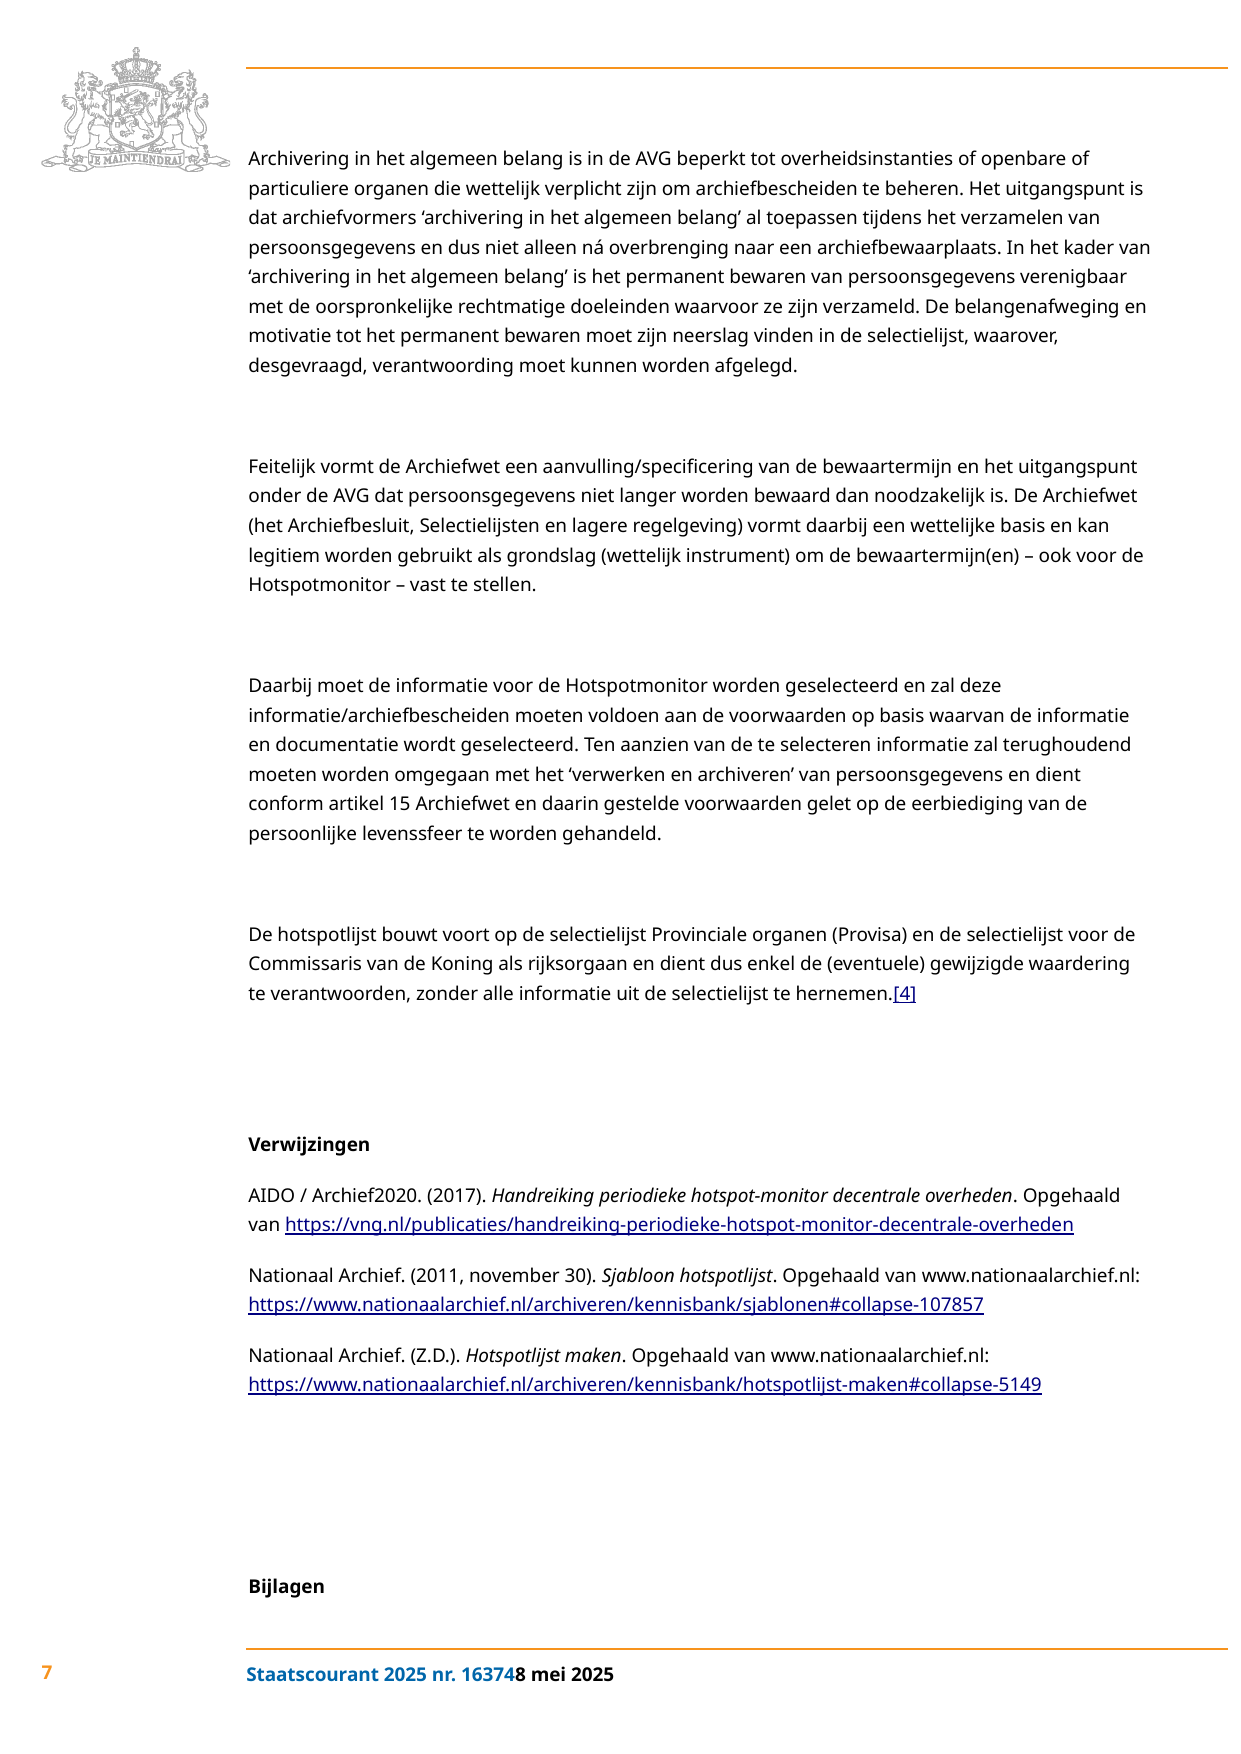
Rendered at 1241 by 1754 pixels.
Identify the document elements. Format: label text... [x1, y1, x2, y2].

text AIDO / Archief2020. (2017). Handreiking periodieke hotspot-monitor decentrale overheden. Opgehaald van https://vng.nl/publicaties/handreiking-periodieke-hotspot-monitor-decentrale-overheden [248, 1182, 1152, 1237]
text Feitelijk vormt de Archiefwet een aanvulling/specificering van de bewaartermijn en het uitgangspunt onder de AVG dat persoonsgegevens niet langer worden bewaard dan noodzakelijk is. De Archiefwet (het Archiefbesluit, Selectielijsten en lagere regelgeving) vormt daarbij een wettelijke basis en kan legitiem worden gebruikt als grondslag (wettelijk instrument) om de bewaartermijn(en) – ook voor de Hotspotmonitor – vast te stellen. [248, 453, 1152, 597]
picture [41, 47, 231, 172]
text Bijlagen [248, 1573, 1152, 1599]
text Archivering in het algemeen belang is in de AVG beperkt tot overheidsinstanties of openbare of particuliere organen die wettelijk verplicht zijn om archiefbescheiden te beheren. Het uitgangspunt is dat archiefvormers ‘archivering in het algemeen belang’ al toepassen tijdens het verzamelen van persoonsgegevens en dus niet alleen ná overbrenging naar een archiefbewaarplaats. In het kader van ‘archivering in het algemeen belang’ is het permanent bewaren van persoonsgegevens verenigbaar met de oorspronkelijke rechtmatige doeleinden waarvoor ze zijn verzameld. De belangenafweging en motivatie tot het permanent bewaren moet zijn neerslag vinden in de selectielijst, waarover, desgevraagd, verantwoording moet kunnen worden afgelegd. [248, 145, 1152, 378]
text De hotspotlijst bouwt voort op de selectielijst Provinciale organen (Provisa) en de selectielijst voor de Commissaris van de Koning als rijksorgaan en dient dus enkel de (eventuele) gewijzigde waardering te verantwoorden, zonder alle informatie uit de selectielijst te hernemen.[4] [248, 921, 1152, 1006]
text Daarbij moet de informatie voor de Hotspotmonitor worden geselecteerd en zal deze informatie/archiefbescheiden moeten voldoen aan de voorwaarden op basis waarvan de informatie en documentatie wordt geselecteerd. Ten aanzien van de te selecteren informatie zal terughoudend moeten worden omgegaan met het ‘verwerken en archiveren’ van persoonsgegevens en dient conform artikel 15 Archiefwet en daarin gestelde voorwaarden gelet op de eerbiediging van de persoonlijke levenssfeer te worden gehandeld. [248, 672, 1152, 846]
text Nationaal Archief. (Z.D.). Hotspotlijst maken. Opgehaald van www.nationaalarchief.nl: https://www.nationaalarchief.nl/archiveren/kennisbank/hotspotlijst-maken#collapse-5149 [248, 1342, 1152, 1397]
text Verwijzingen [248, 1131, 1152, 1157]
text Nationaal Archief. (2011, november 30). Sjabloon hotspotlijst. Opgehaald van www.nationaalarchief.nl: https://www.nationaalarchief.nl/archiveren/kennisbank/sjablonen#collapse-107857 [248, 1262, 1152, 1317]
